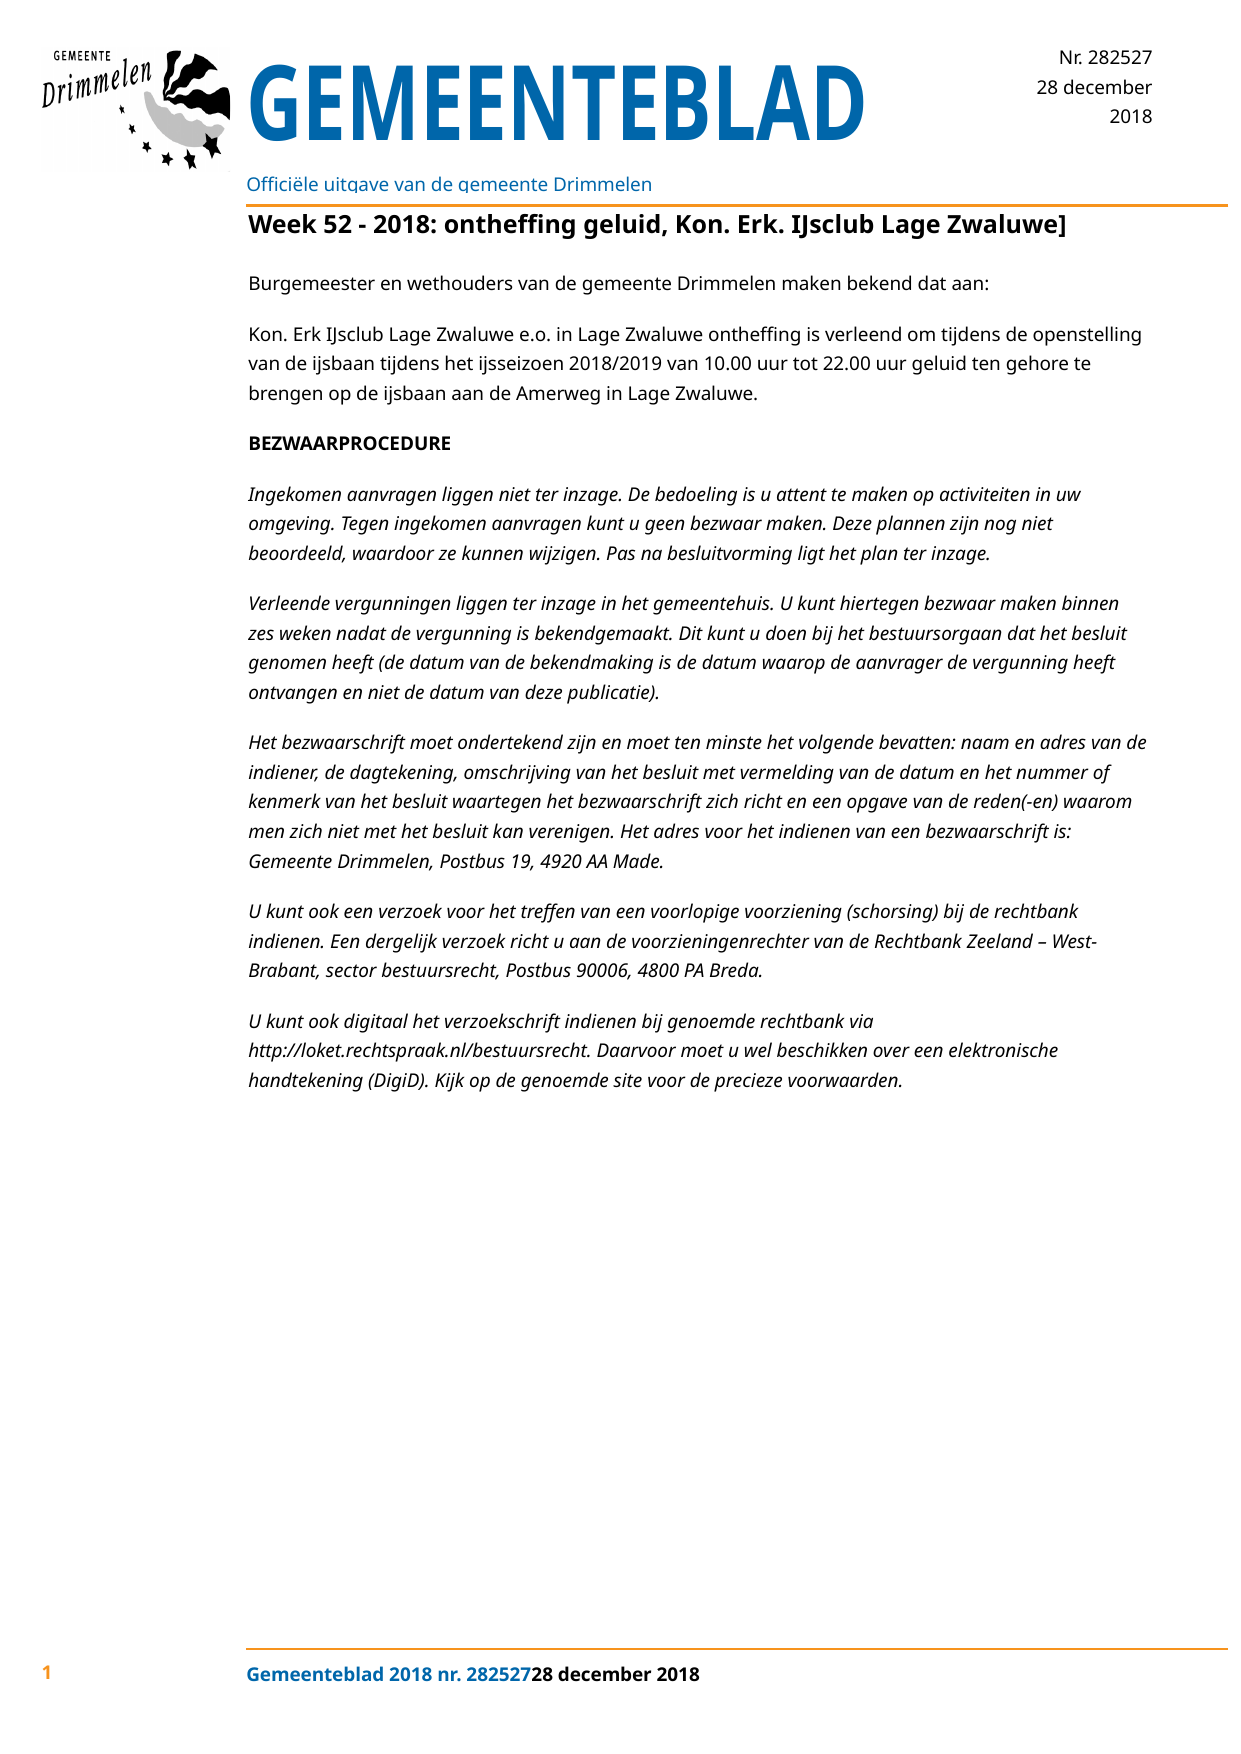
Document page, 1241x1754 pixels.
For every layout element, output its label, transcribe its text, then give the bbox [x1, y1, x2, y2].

text Verleende vergunningen liggen ter inzage in het gemeentehuis. U kunt hiertegen bezwaar maken binnen zes weken nadat de vergunning is bekendgemaakt. Dit kunt u doen bij het bestuursorgaan dat het besluit genomen heeft (de datum van de bekendmaking is de datum waarop de aanvrager de vergunning heeft ontvangen en niet de datum van deze publicatie). [248, 590, 1152, 705]
text Ingekomen aanvragen liggen niet ter inzage. De bedoeling is u attent te maken op activiteiten in uw omgeving. Tegen ingekomen aanvragen kunt u geen bezwaar maken. Deze plannen zijn nog niet beoordeeld, waardoor ze kunnen wijzigen. Pas na besluitvorming ligt het plan ter inzage. [248, 481, 1152, 566]
text BEZWAARPROCEDURE [248, 430, 1152, 456]
text Kon. Erk IJsclub Lage Zwaluwe e.o. in Lage Zwaluwe ontheffing is verleend om tijdens de openstelling van de ijsbaan tijdens het ijsseizoen 2018/2019 van 10.00 uur tot 22.00 uur geluid ten gehore te brengen op de ijsbaan aan de Amerweg in Lage Zwaluwe. [248, 321, 1152, 406]
picture [41, 47, 231, 172]
text U kunt ook een verzoek voor het treffen van een voorlopige voorziening (schorsing) bij de rechtbank indienen. Een dergelijk verzoek richt u aan de voorzieningenrechter van de Rechtbank Zeeland – West-Brabant, sector bestuursrecht, Postbus 90006, 4800 PA Breda. [248, 898, 1152, 983]
text Week 52 - 2018: ontheffing geluid, Kon. Erk. IJsclub Lage Zwaluwe] [248, 207, 1152, 241]
text Burgemeester en wethouders van de gemeente Drimmelen maken bekend dat aan: [248, 270, 1152, 296]
text U kunt ook digitaal het verzoekschrift indienen bij genoemde rechtbank via http://loket.rechtspraak.nl/bestuursrecht. Daarvoor moet u wel beschikken over een elektronische handtekening (DigiD). Kijk op de genoemde site voor de precieze voorwaarden. [248, 1008, 1152, 1093]
text Het bezwaarschrift moet ondertekend zijn en moet ten minste het volgende bevatten: naam en adres van de indiener, de dagtekening, omschrijving van het besluit met vermelding van de datum en het nummer of kenmerk van het besluit waartegen het bezwaarschrift zich richt en een opgave van de reden(-en) waarom men zich niet met het besluit kan verenigen. Het adres voor het indienen van een bezwaarschrift is: Gemeente Drimmelen, Postbus 19, 4920 AA Made. [248, 729, 1152, 873]
